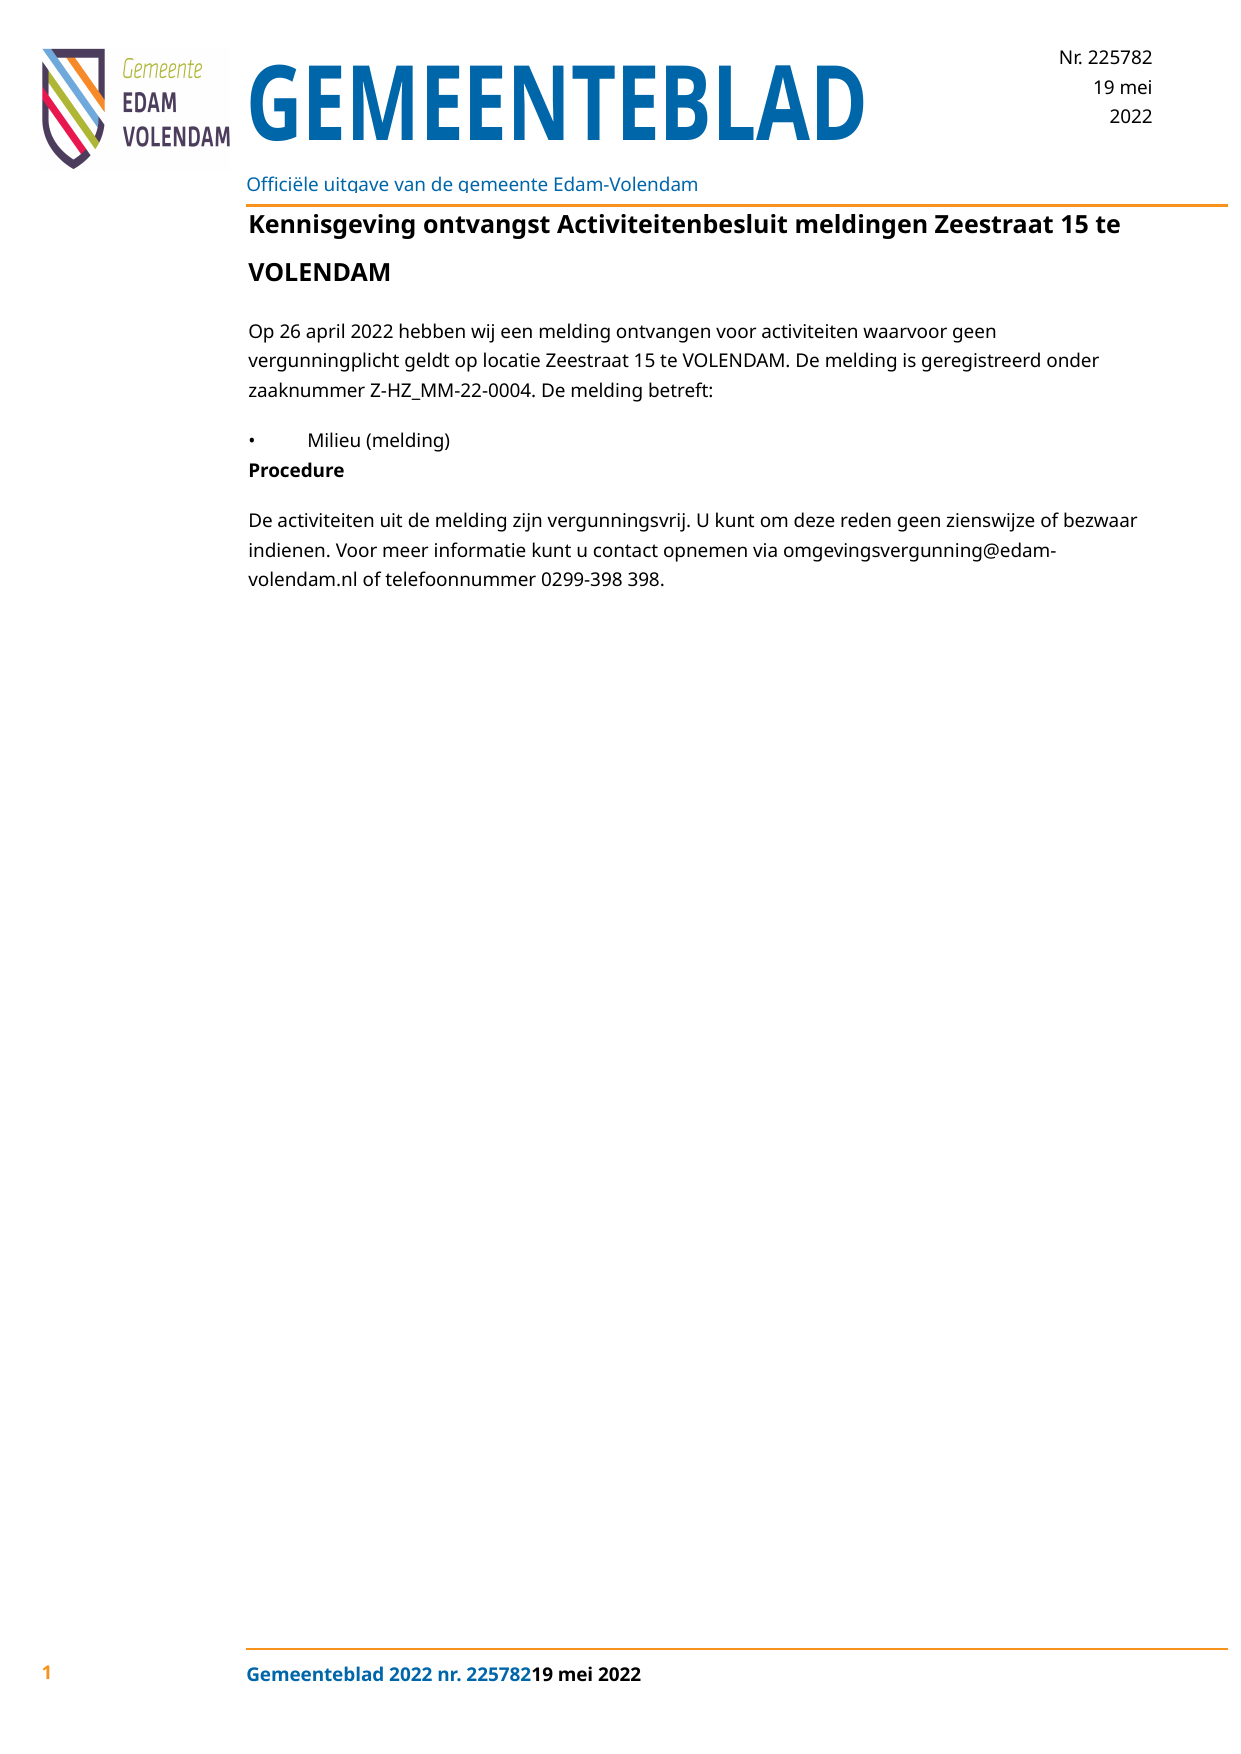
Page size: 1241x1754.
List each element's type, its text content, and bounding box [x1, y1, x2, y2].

text Op 26 april 2022 hebben wij een melding ontvangen voor activiteiten waarvoor geen vergunningplicht geldt op locatie Zeestraat 15 te VOLENDAM. De melding is geregistreerd onder zaaknummer Z-HZ_MM-22-0004. De melding betreft: [248, 318, 1152, 403]
text Procedure [248, 457, 1152, 483]
text Kennisgeving ontvangst Activiteitenbesluit meldingen Zeestraat 15 te VOLENDAM [248, 207, 1152, 288]
picture [41, 47, 231, 172]
text De activiteiten uit de melding zijn vergunningsvrij. U kunt om deze reden geen zienswijze of bezwaar indienen. Voor meer informatie kunt u contact opnemen via omgevingsvergunning@edam-volendam.nl of telefoonnummer 0299-398 398. [248, 507, 1152, 592]
list Milieu (melding) [248, 427, 1152, 453]
